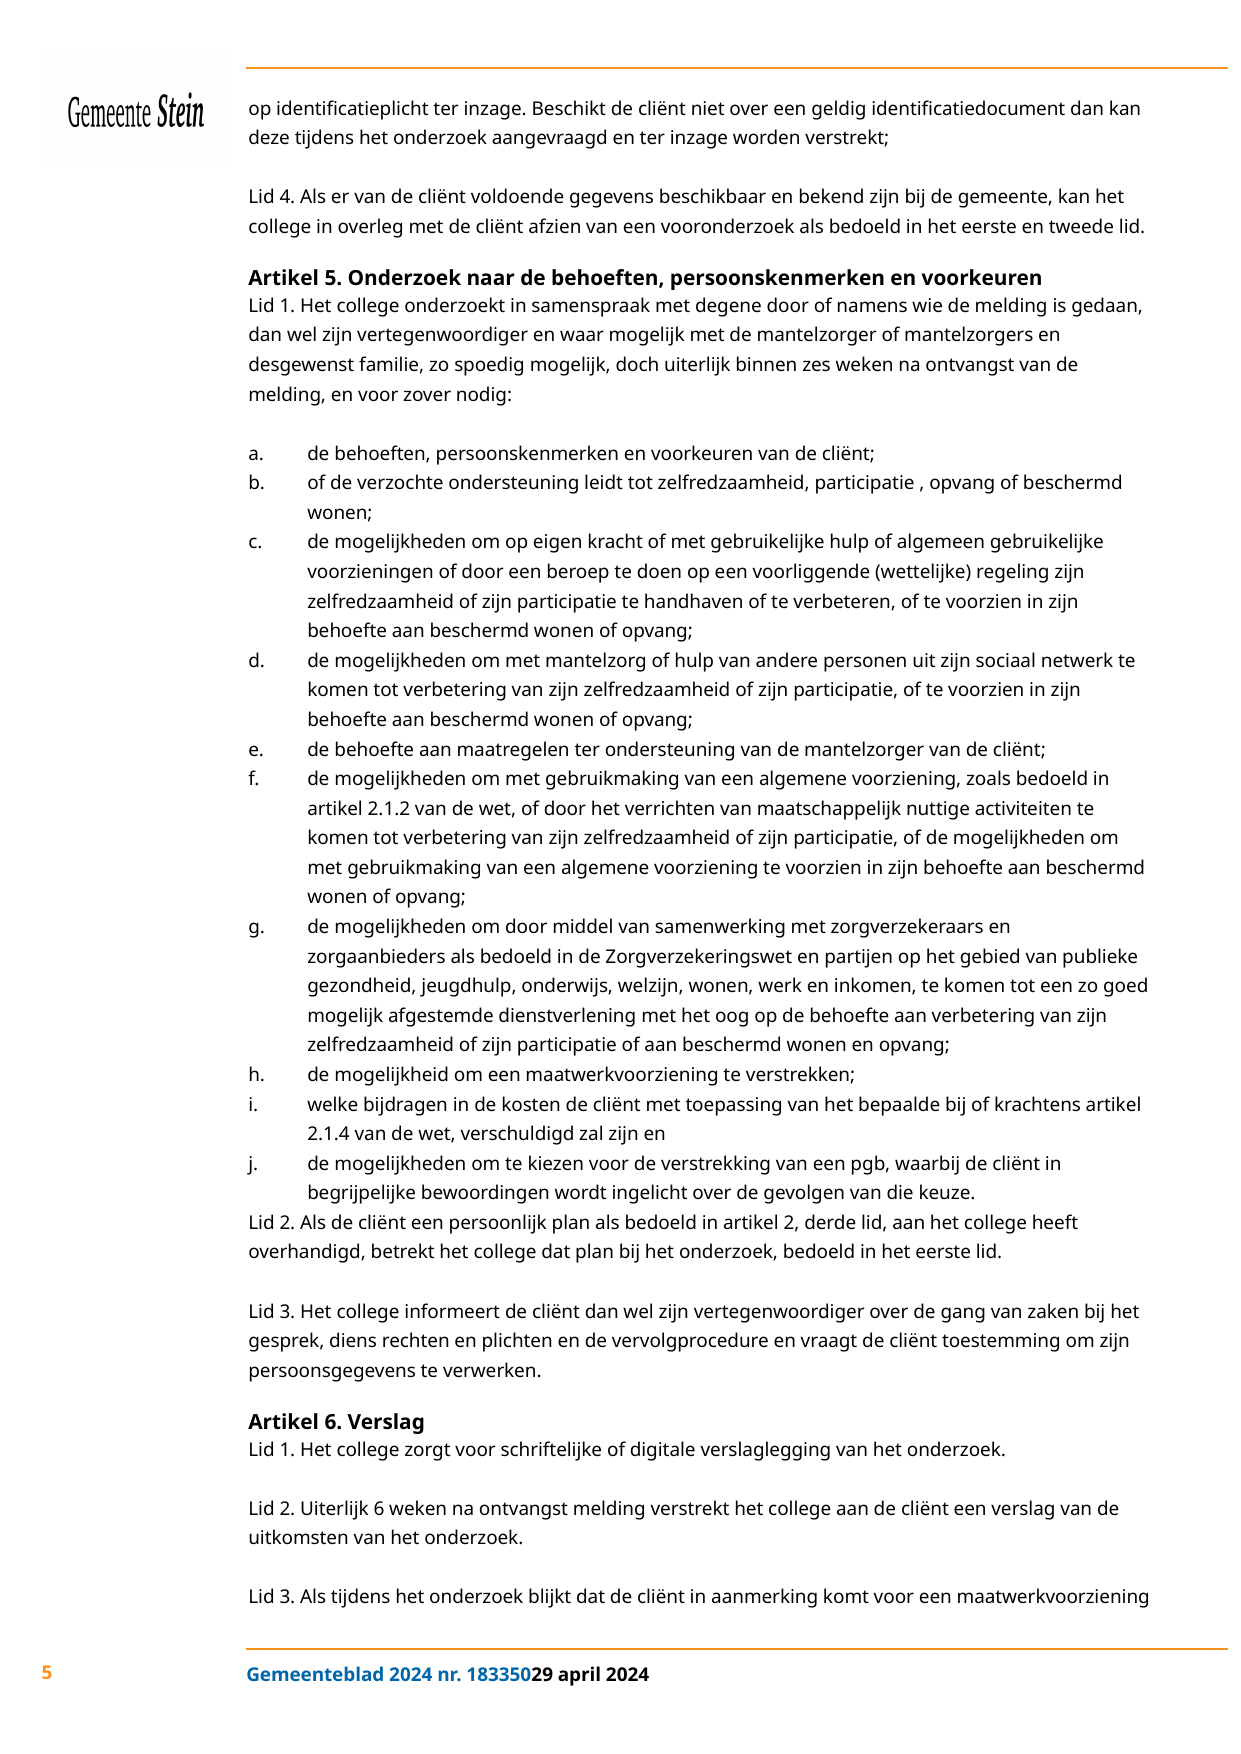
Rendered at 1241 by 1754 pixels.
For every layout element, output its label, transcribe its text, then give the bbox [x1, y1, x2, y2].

text Lid 3. Als tijdens het onderzoek blijkt dat de cliënt in aanmerking komt voor een maatwerkvoorziening [248, 1584, 1152, 1609]
list de behoeften, persoonskenmerken en voorkeuren van de cliënt; [248, 440, 1152, 466]
list de behoefte aan maatregelen ter ondersteuning van de mantelzorger van de cliënt; [248, 736, 1152, 761]
list de mogelijkheden om te kiezen voor de verstrekking van een pgb, waarbij de cliënt in begrijpelijke bewoordingen wordt ingelicht over de gevolgen van die keuze. [248, 1150, 1152, 1205]
text op identificatieplicht ter inzage. Beschikt de cliënt niet over een geldig identificatiedocument dan kan deze tijdens het onderzoek aangevraagd en ter inzage worden verstrekt; [248, 95, 1152, 150]
list de mogelijkheden om met mantelzorg of hulp van andere personen uit zijn sociaal netwerk te komen tot verbetering van zijn zelfredzaamheid of zijn participatie, of te voorzien in zijn behoefte aan beschermd wonen of opvang; [248, 647, 1152, 732]
text Artikel 6. Verslag [248, 1407, 1152, 1436]
list de mogelijkheid om een maatwerkvoorziening te verstrekken; [248, 1061, 1152, 1087]
list de mogelijkheden om op eigen kracht of met gebruikelijke hulp of algemeen gebruikelijke voorzieningen of door een beroep te doen op een voorliggende (wettelijke) regeling zijn zelfredzaamheid of zijn participatie te handhaven of te verbeteren, of te voorzien in zijn behoefte aan beschermd wonen of opvang; [248, 529, 1152, 643]
text Lid 4. Als er van de cliënt voldoende gegevens beschikbaar en bekend zijn bij de gemeente, kan het college in overleg met de cliënt afzien van een vooronderzoek als bedoeld in het eerste en tweede lid. [248, 183, 1152, 239]
text Lid 2. Uiterlijk 6 weken na ontvangst melding verstrekt het college aan de cliënt een verslag van de uitkomsten van het onderzoek. [248, 1495, 1152, 1550]
text Lid 2. Als de cliënt een persoonlijk plan als bedoeld in artikel 2, derde lid, aan het college heeft overhandigd, betrekt het college dat plan bij het onderzoek, bedoeld in het eerste lid. [248, 1209, 1152, 1264]
text Lid 1. Het college zorgt voor schriftelijke of digitale verslaglegging van het onderzoek. [248, 1436, 1152, 1462]
list de mogelijkheden om met gebruikmaking van een algemene voorziening, zoals bedoeld in artikel 2.1.2 van de wet, of door het verrichten van maatschappelijk nuttige activiteiten te komen tot verbetering van zijn zelfredzaamheid of zijn participatie, of de mogelijkheden om met gebruikmaking van een algemene voorziening te voorzien in zijn behoefte aan beschermd wonen of opvang; [248, 765, 1152, 909]
text Artikel 5. Onderzoek naar de behoeften, persoonskenmerken en voorkeuren [248, 263, 1152, 292]
list of de verzochte ondersteuning leidt tot zelfredzaamheid, participatie , opvang of beschermd wonen; [248, 469, 1152, 525]
list welke bijdragen in de kosten de cliënt met toepassing van het bepaalde bij of krachtens artikel 2.1.4 van de wet, verschuldigd zal zijn en [248, 1091, 1152, 1146]
picture [41, 47, 231, 172]
text Lid 3. Het college informeert de cliënt dan wel zijn vertegenwoordiger over de gang van zaken bij het gesprek, diens rechten en plichten en de vervolgprocedure en vraagt de cliënt toestemming om zijn persoonsgegevens te verwerken. [248, 1298, 1152, 1383]
list de mogelijkheden om door middel van samenwerking met zorgverzekeraars en zorgaanbieders als bedoeld in de Zorgverzekeringswet en partijen op het gebied van publieke gezondheid, jeugdhulp, onderwijs, welzijn, wonen, werk en inkomen, te komen tot een zo goed mogelijk afgestemde dienstverlening met het oog op de behoefte aan verbetering van zijn zelfredzaamheid of zijn participatie of aan beschermd wonen en opvang; [248, 913, 1152, 1057]
text Lid 1. Het college onderzoekt in samenspraak met degene door of namens wie de melding is gedaan, dan wel zijn vertegenwoordiger en waar mogelijk met de mantelzorger of mantelzorgers en desgewenst familie, zo spoedig mogelijk, doch uiterlijk binnen zes weken na ontvangst van de melding, en voor zover nodig: [248, 292, 1152, 406]
